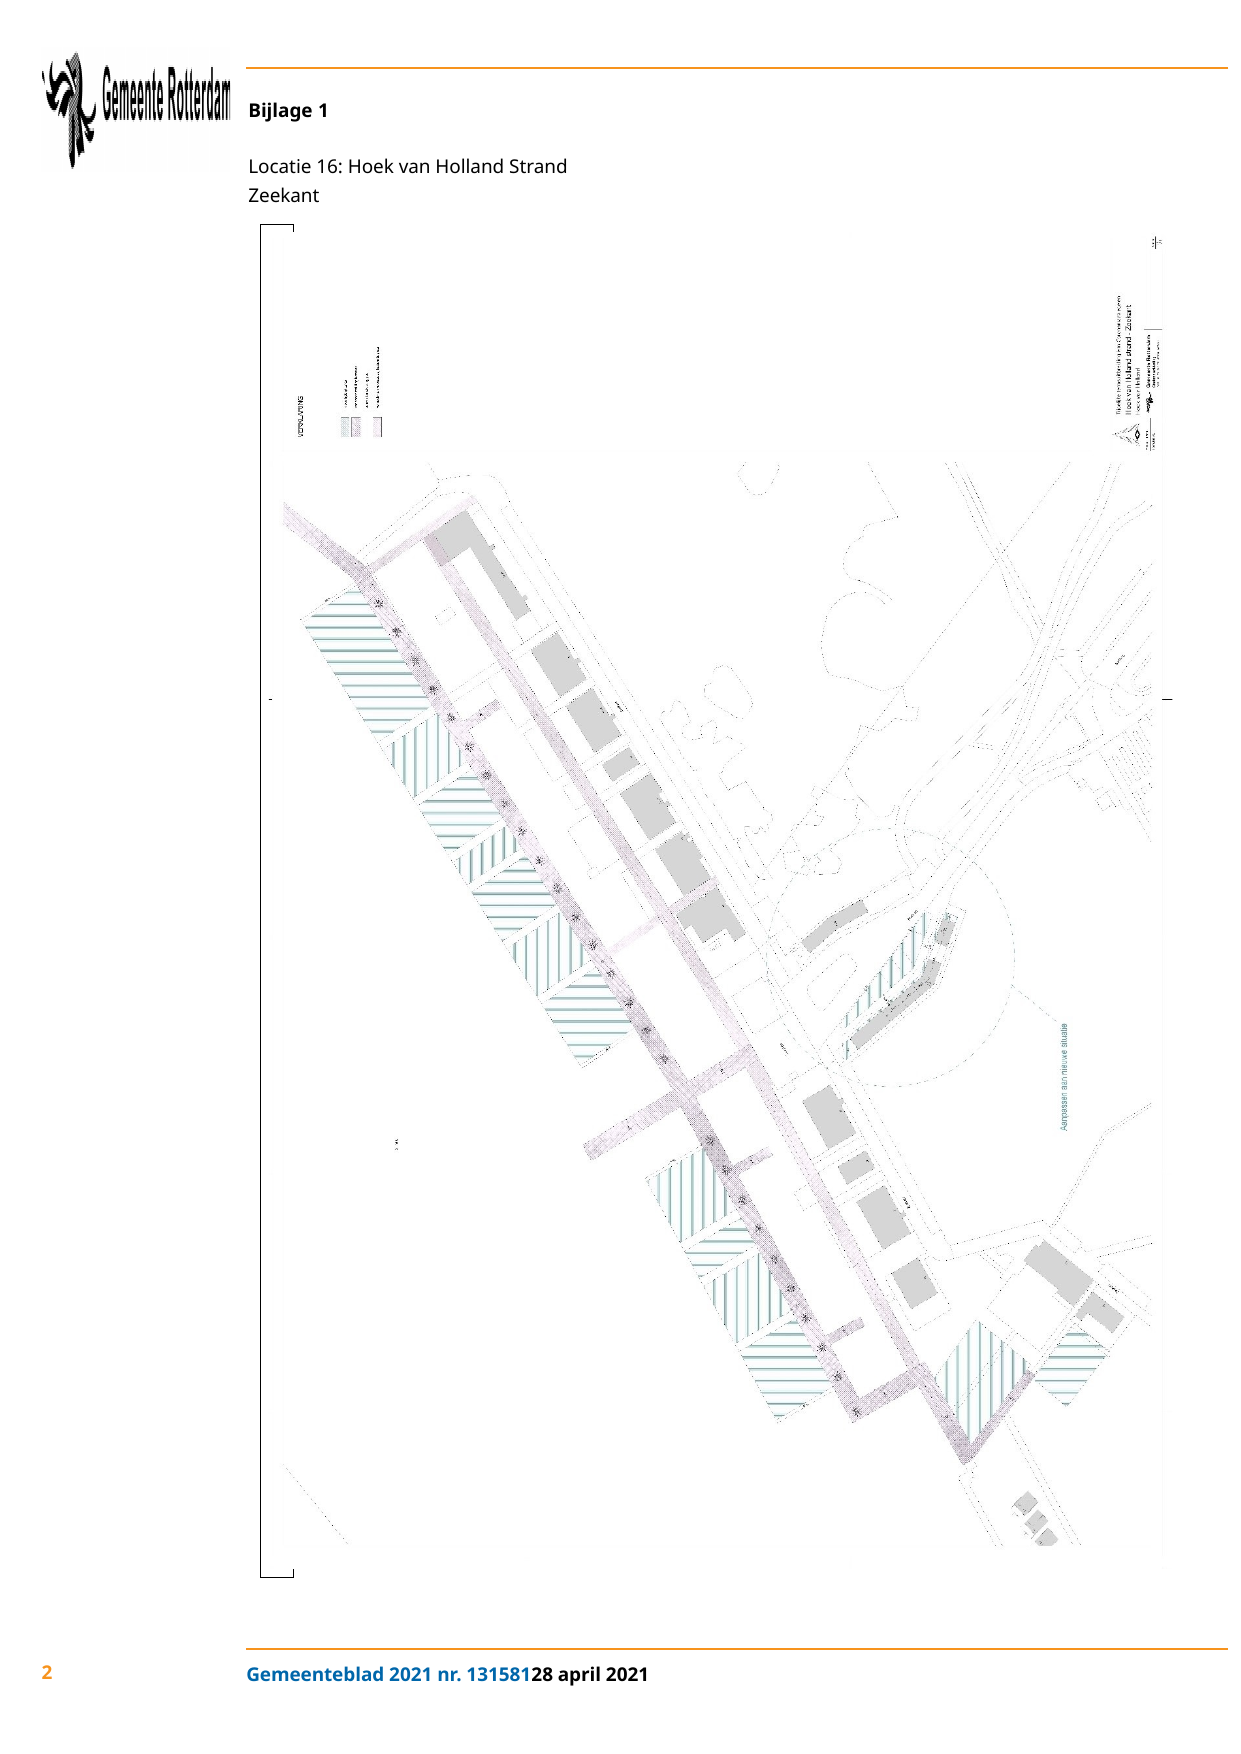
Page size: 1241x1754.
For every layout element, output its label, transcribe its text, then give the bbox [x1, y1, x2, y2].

text Locatie 16: Hoek van Holland Strand [248, 153, 1152, 179]
picture [41, 47, 231, 172]
text Bijlage 1 [248, 95, 1152, 123]
picture [268, 232, 1173, 1569]
text Zeekant [248, 182, 1152, 208]
